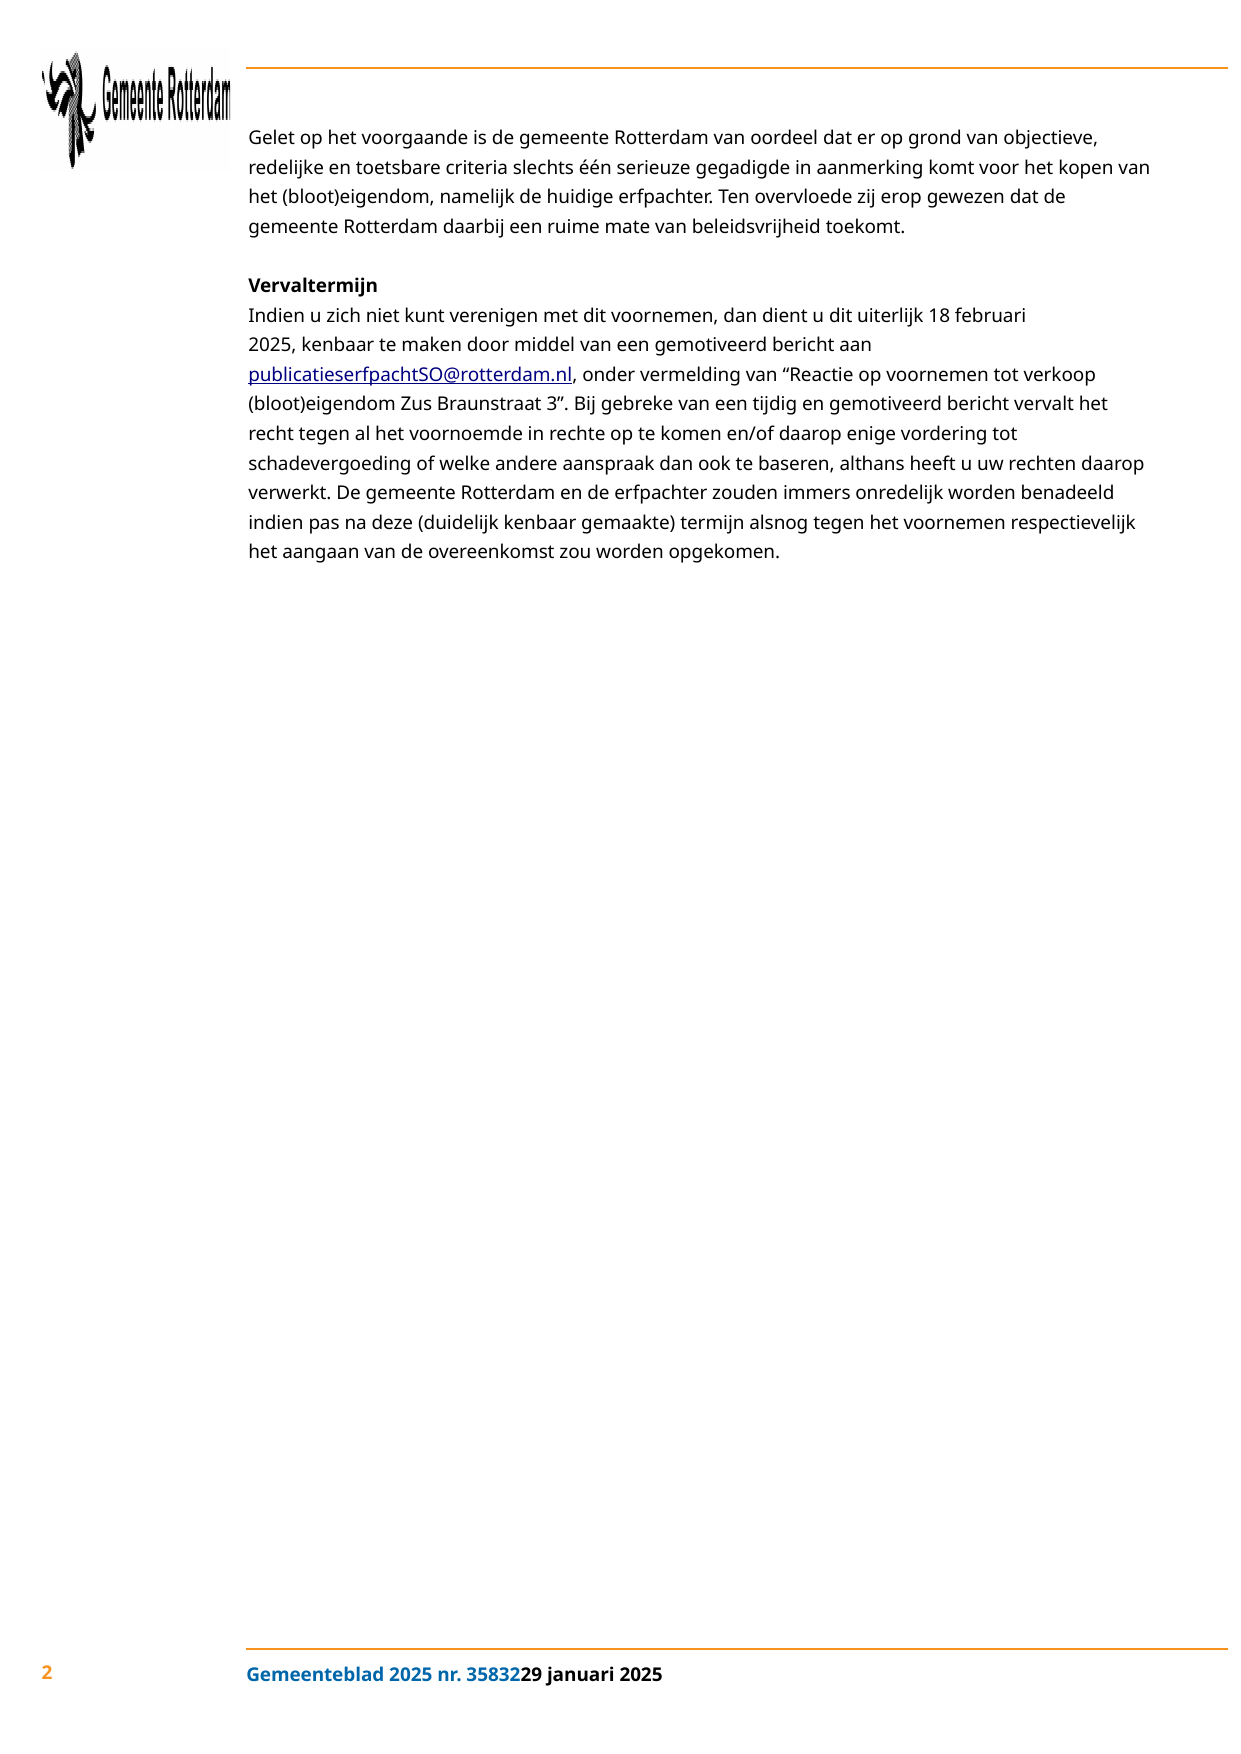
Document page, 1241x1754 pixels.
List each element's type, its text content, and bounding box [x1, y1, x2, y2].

text Indien u zich niet kunt verenigen met dit voornemen, dan dient u dit uiterlijk 18 februari 2025, kenbaar te maken door middel van een gemotiveerd bericht aan publicatieserfpachtSO@rotterdam.nl, onder vermelding van “Reactie op voornemen tot verkoop (bloot)eigendom Zus Braunstraat 3”. Bij gebreke van een tijdig en gemotiveerd bericht vervalt het recht tegen al het voornoemde in rechte op te komen en/of daarop enige vordering tot schadevergoeding of welke andere aanspraak dan ook te baseren, althans heeft u uw rechten daarop verwerkt. De gemeente Rotterdam en de erfpachter zouden immers onredelijk worden benadeeld indien pas na deze (duidelijk kenbaar gemaakte) termijn alsnog tegen het voornemen respectievelijk het aangaan van de overeenkomst zou worden opgekomen. [248, 302, 1152, 564]
text Gelet op het voorgaande is de gemeente Rotterdam van oordeel dat er op grond van objectieve, redelijke en toetsbare criteria slechts één serieuze gegadigde in aanmerking komt voor het kopen van het (bloot)eigendom, namelijk de huidige erfpachter. Ten overvloede zij erop gewezen dat de gemeente Rotterdam daarbij een ruime mate van beleidsvrijheid toekomt. [248, 124, 1152, 239]
text Vervaltermijn [248, 272, 1152, 298]
picture [41, 47, 231, 172]
